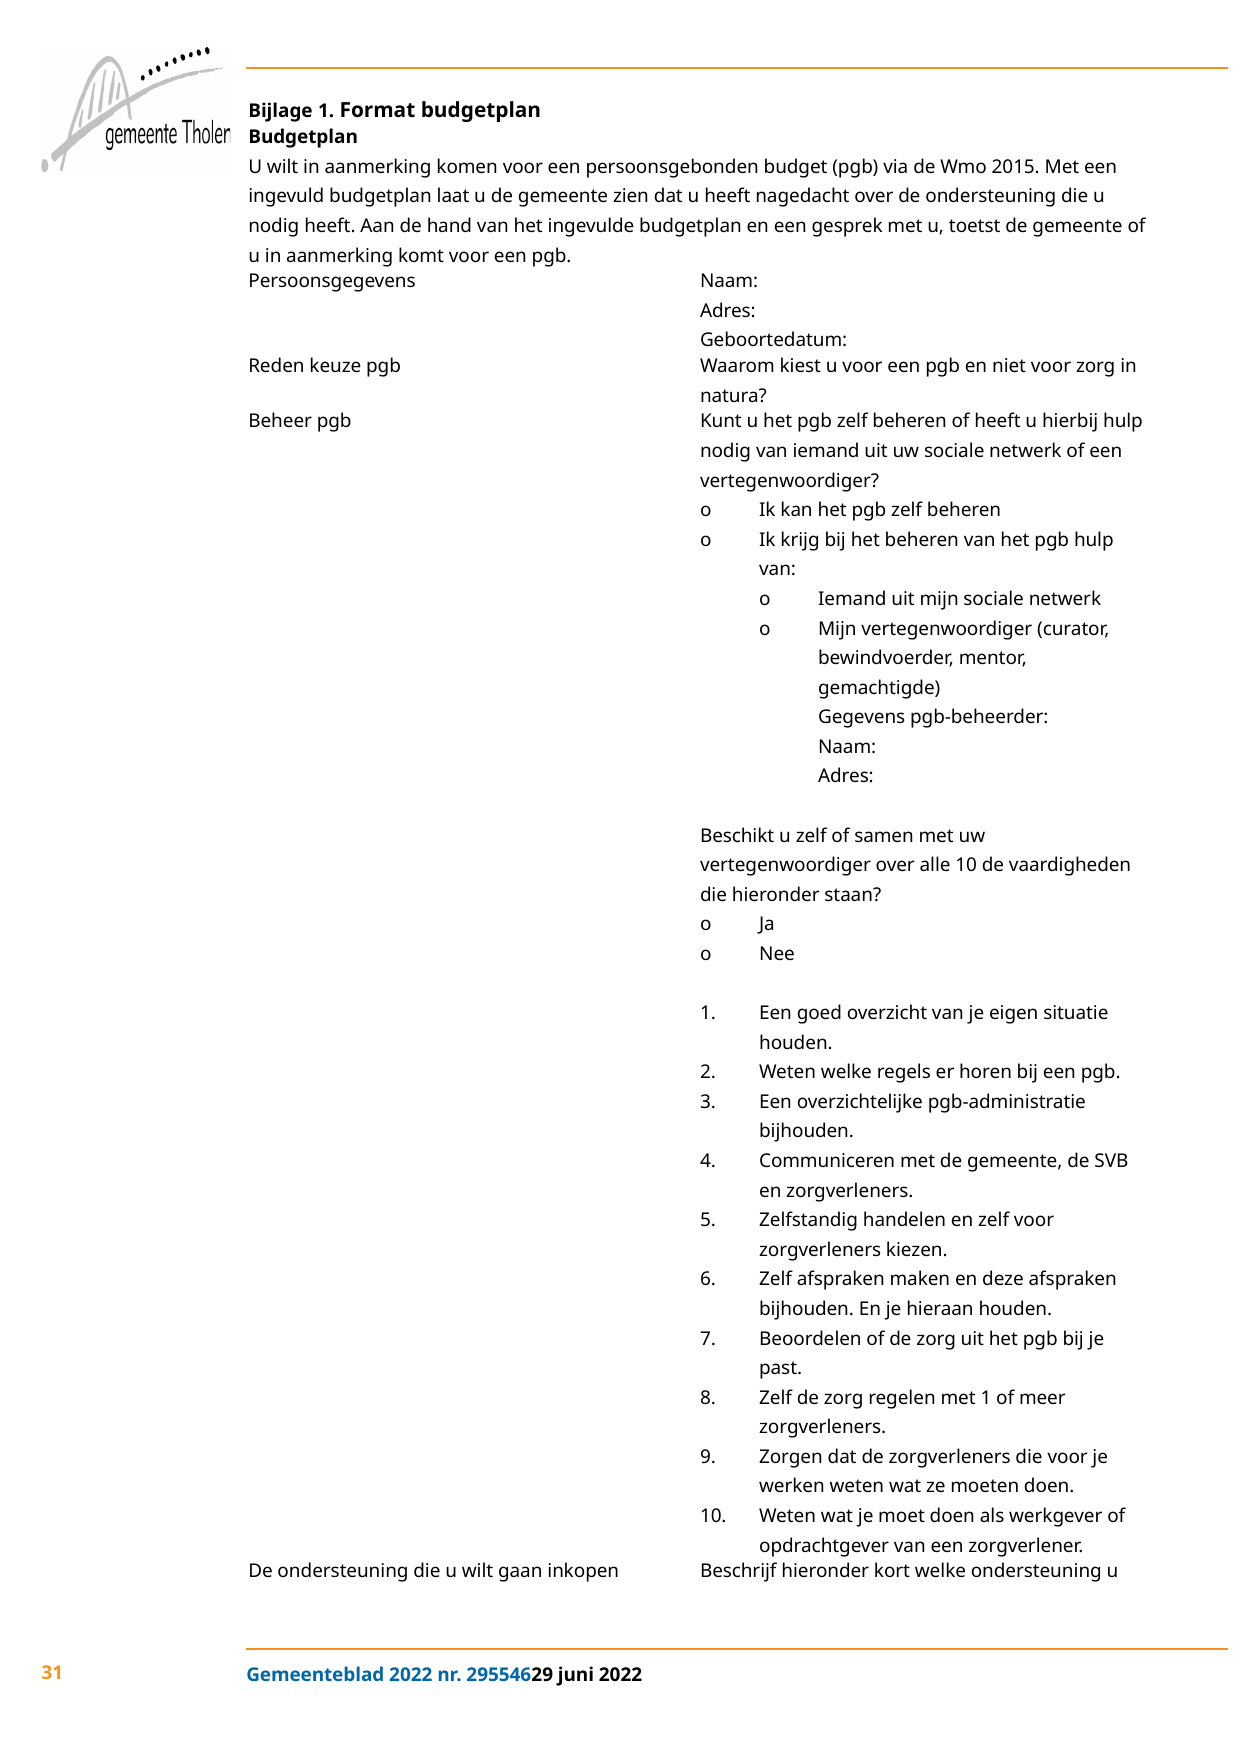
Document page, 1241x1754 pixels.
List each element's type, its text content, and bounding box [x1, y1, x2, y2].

table_cell Beheer pgb [248, 408, 700, 1558]
table_header Budgetplan U wilt in aanmerking komen voor een persoonsgebonden budget (pgb) via de Wmo 2015. Met een ingevuld budgetplan laat u de gemeente zien dat u heeft nagedacht over de ondersteuning die u nodig heeft. Aan de hand van het ingevulde budgetplan en een gesprek met u, toetst de gemeente of u in aanmerking komt voor een pgb. [248, 124, 1152, 267]
table_cell Reden keuze pgb [248, 353, 700, 408]
table_cell Kunt u het pgb zelf beheren of heeft u hierbij hulp nodig van iemand uit uw sociale netwerk of een vertegenwoordiger? Ik kan het pgb zelf beheren Ik krijg bij het beheren van het pgb hulp van: Iemand uit mijn sociale netwerk Mijn vertegenwoordiger (curator, bewindvoerder, mentor, gemachtigde) Gegevens pgb-beheerder: Naam: Adres: Beschikt u zelf of samen met uw vertegenwoordiger over alle 10 de vaardigheden die hieronder staan? Ja Nee Een goed overzicht van je eigen situatie houden. Weten welke regels er horen bij een pgb. Een overzichtelijke pgb-administratie bijhouden. Communiceren met de gemeente, de SVB en zorgverleners. Zelfstandig handelen en zelf voor zorgverleners kiezen. Zelf afspraken maken en deze afspraken bijhouden. En je hieraan houden. Beoordelen of de zorg uit het pgb bij je past. Zelf de zorg regelen met 1 of meer zorgverleners. Zorgen dat de zorgverleners die voor je werken weten wat ze moeten doen. Weten wat je moet doen als werkgever of opdrachtgever van een zorgverlener. [700, 408, 1152, 1558]
table_cell De ondersteuning die u wilt gaan inkopen [248, 1558, 700, 1583]
text Bijlage 1. Format budgetplan [248, 95, 1152, 123]
table_cell Persoonsgegevens [248, 268, 700, 352]
table_cell Waarom kiest u voor een pgb en niet voor zorg in natura? [700, 353, 1152, 408]
table_cell Beschrijf hieronder kort welke ondersteuning u [700, 1558, 1152, 1583]
picture [41, 47, 231, 172]
table_cell Naam: Adres: Geboortedatum: [700, 268, 1152, 352]
